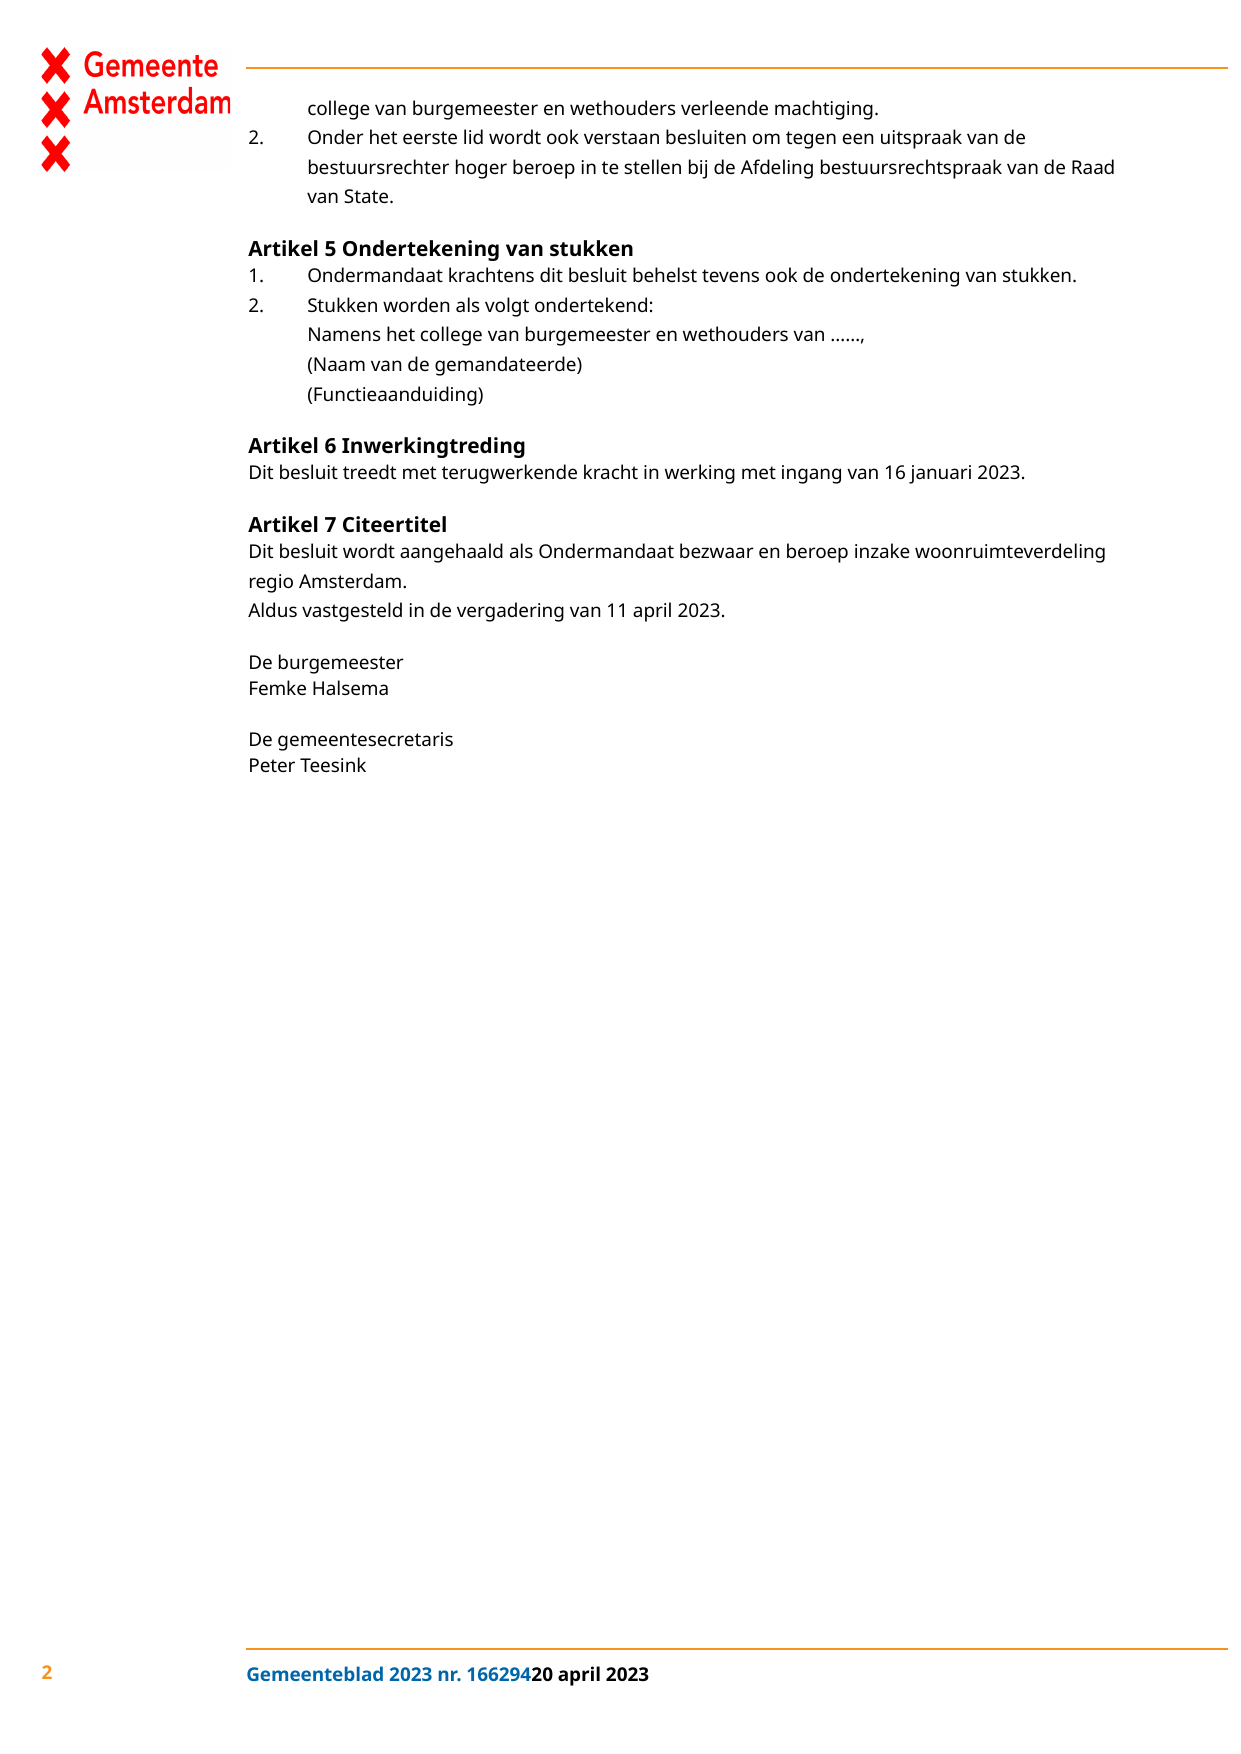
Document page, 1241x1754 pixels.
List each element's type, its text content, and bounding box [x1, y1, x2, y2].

text Femke Halsema [248, 675, 1152, 701]
list Ondermandaat krachtens dit besluit behelst tevens ook de ondertekening van stukken. [248, 262, 1152, 288]
list (Functieaanduiding) [248, 381, 1152, 406]
text Artikel 7 Citeertitel [248, 510, 1152, 538]
picture [41, 47, 231, 172]
list Namens het college van burgemeester en wethouders van ……, [248, 322, 1152, 347]
text Dit besluit wordt aangehaald als Ondermandaat bezwaar en beroep inzake woonruimteverdeling regio Amsterdam. [248, 538, 1152, 594]
text Artikel 5 Ondertekening van stukken [248, 234, 1152, 262]
text De burgemeester [248, 649, 1152, 675]
text Dit besluit treedt met terugwerkende kracht in werking met ingang van 16 januari 2023. [248, 459, 1152, 485]
list Onder het eerste lid wordt ook verstaan besluiten om tegen een uitspraak van de bestuursrechter hoger beroep in te stellen bij de Afdeling bestuursrechtspraak van de Raad van State. [248, 124, 1152, 209]
text Artikel 6 Inwerkingtreding [248, 431, 1152, 459]
list college van burgemeester en wethouders verleende machtiging. [248, 95, 1152, 121]
list (Naam van de gemandateerde) [248, 351, 1152, 377]
text De gemeentesecretaris [248, 726, 1152, 752]
text Aldus vastgesteld in de vergadering van 11 april 2023. [248, 598, 1152, 623]
text Peter Teesink [248, 752, 1152, 778]
list Stukken worden als volgt ondertekend: [248, 292, 1152, 318]
